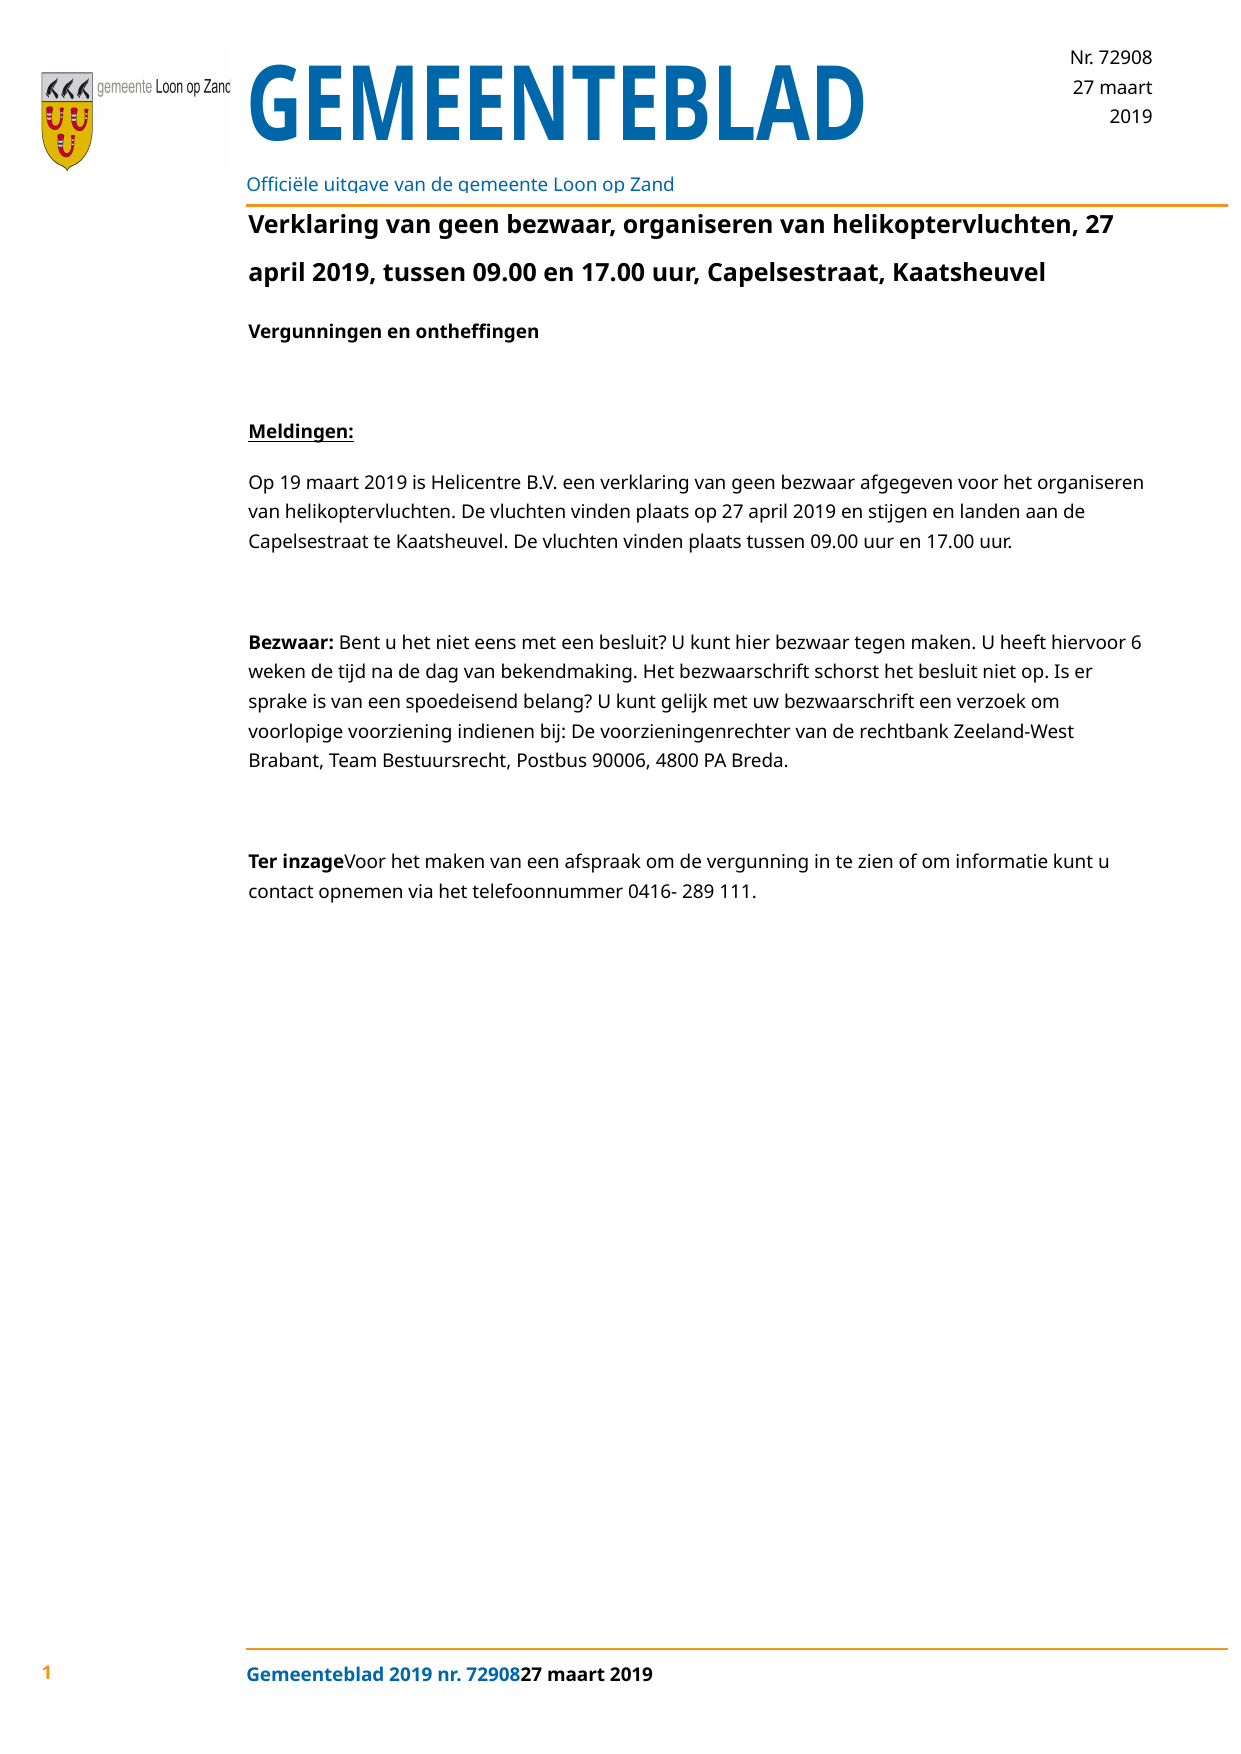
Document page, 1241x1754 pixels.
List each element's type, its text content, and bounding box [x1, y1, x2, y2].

text Op 19 maart 2019 is Helicentre B.V. een verklaring van geen bezwaar afgegeven voor het organiseren van helikoptervluchten. De vluchten vinden plaats op 27 april 2019 en stijgen en landen aan de Capelsestraat te Kaatsheuvel. De vluchten vinden plaats tussen 09.00 uur en 17.00 uur. [248, 469, 1152, 554]
text Meldingen: [248, 419, 1152, 444]
text Vergunningen en ontheffingen [248, 318, 1152, 344]
picture [41, 47, 231, 172]
text Bezwaar: Bent u het niet eens met een besluit? U kunt hier bezwaar tegen maken. U heeft hiervoor 6 weken de tijd na de dag van bekendmaking. Het bezwaarschrift schorst het besluit niet op. Is er sprake is van een spoedeisend belang? U kunt gelijk met uw bezwaarschrift een verzoek om voorlopige voorziening indienen bij: De voorzieningenrechter van de rechtbank Zeeland-West Brabant, Team Bestuursrecht, Postbus 90006, 4800 PA Breda. [248, 629, 1152, 773]
text Ter inzageVoor het maken van een afspraak om de vergunning in te zien of om informatie kunt u contact opnemen via het telefoonnummer 0416- 289 111. [248, 848, 1152, 904]
text Verklaring van geen bezwaar, organiseren van helikoptervluchten, 27 april 2019, tussen 09.00 en 17.00 uur, Capelsestraat, Kaatsheuvel [248, 207, 1152, 288]
